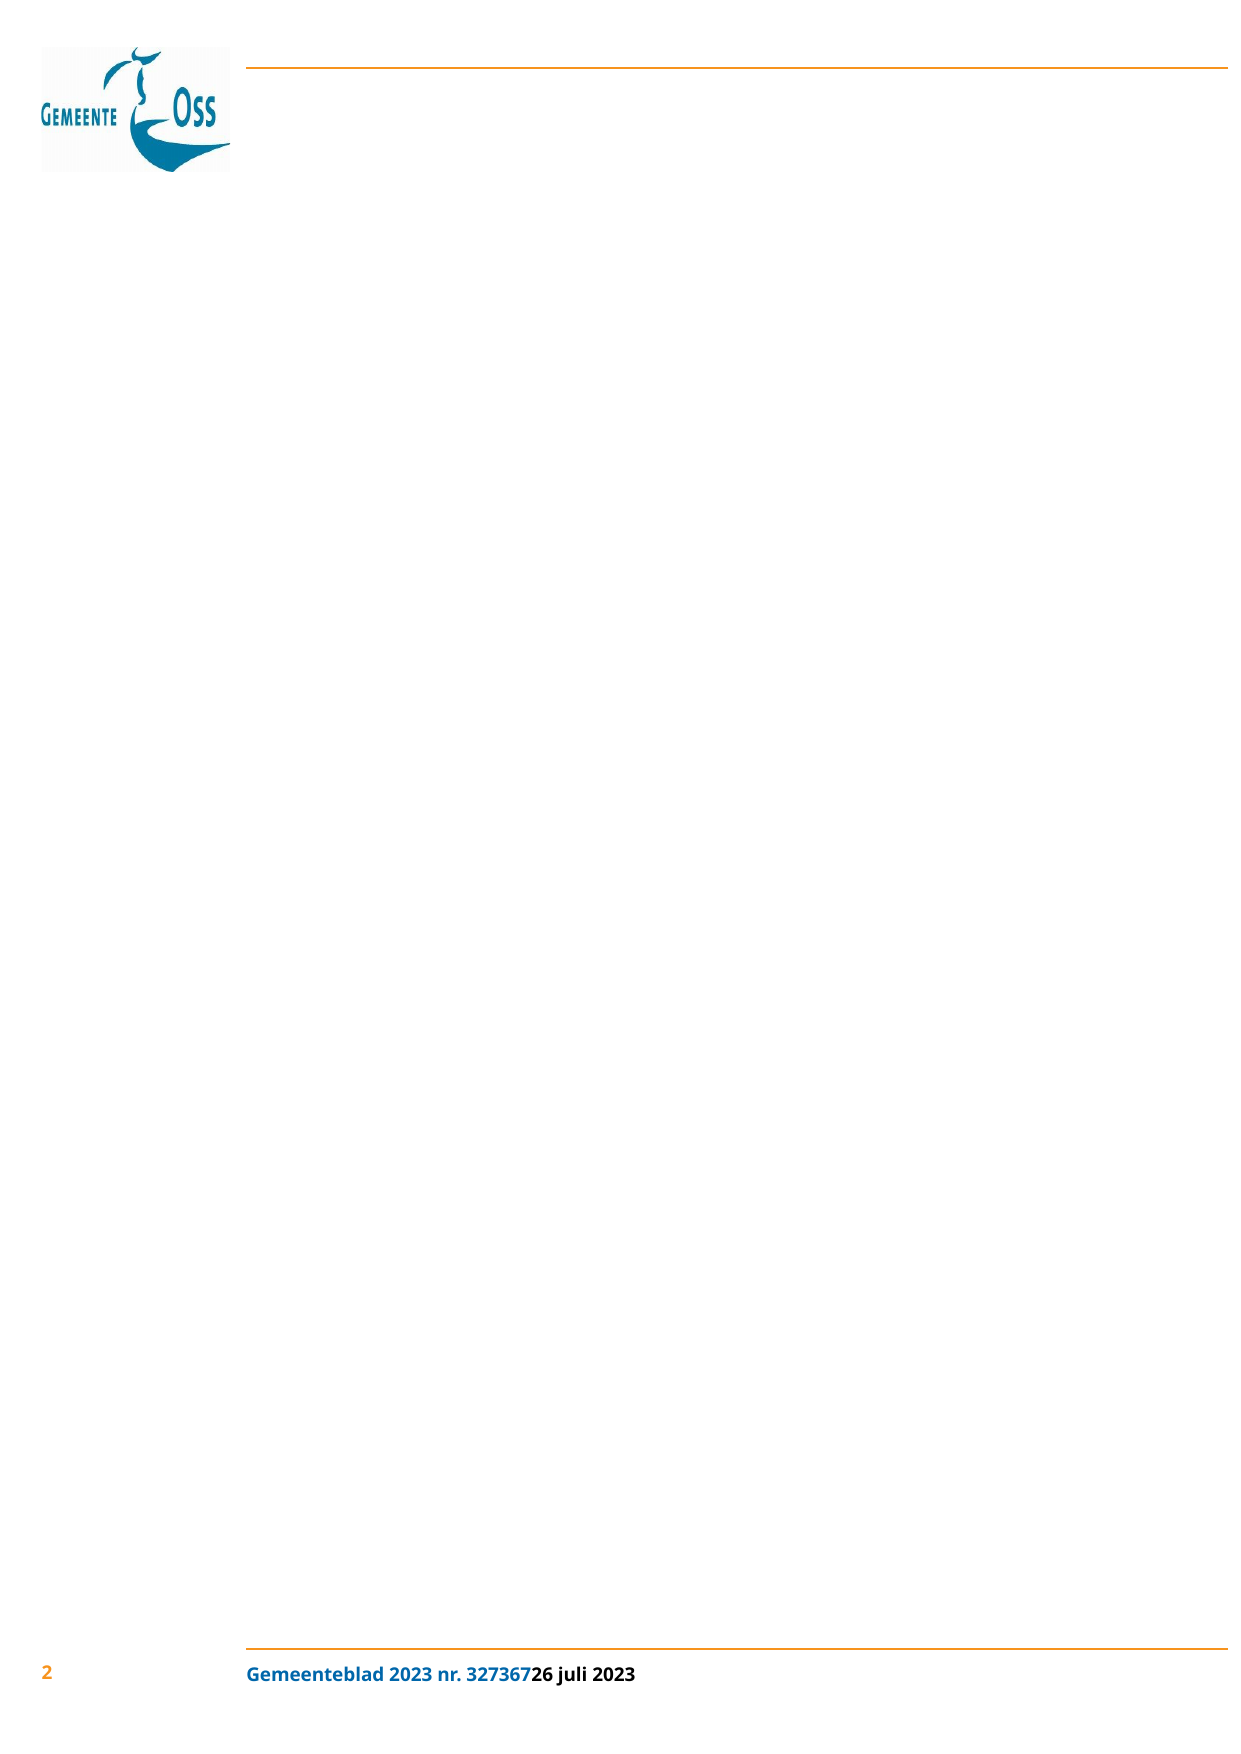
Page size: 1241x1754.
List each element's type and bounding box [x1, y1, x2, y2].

picture [41, 47, 231, 172]
